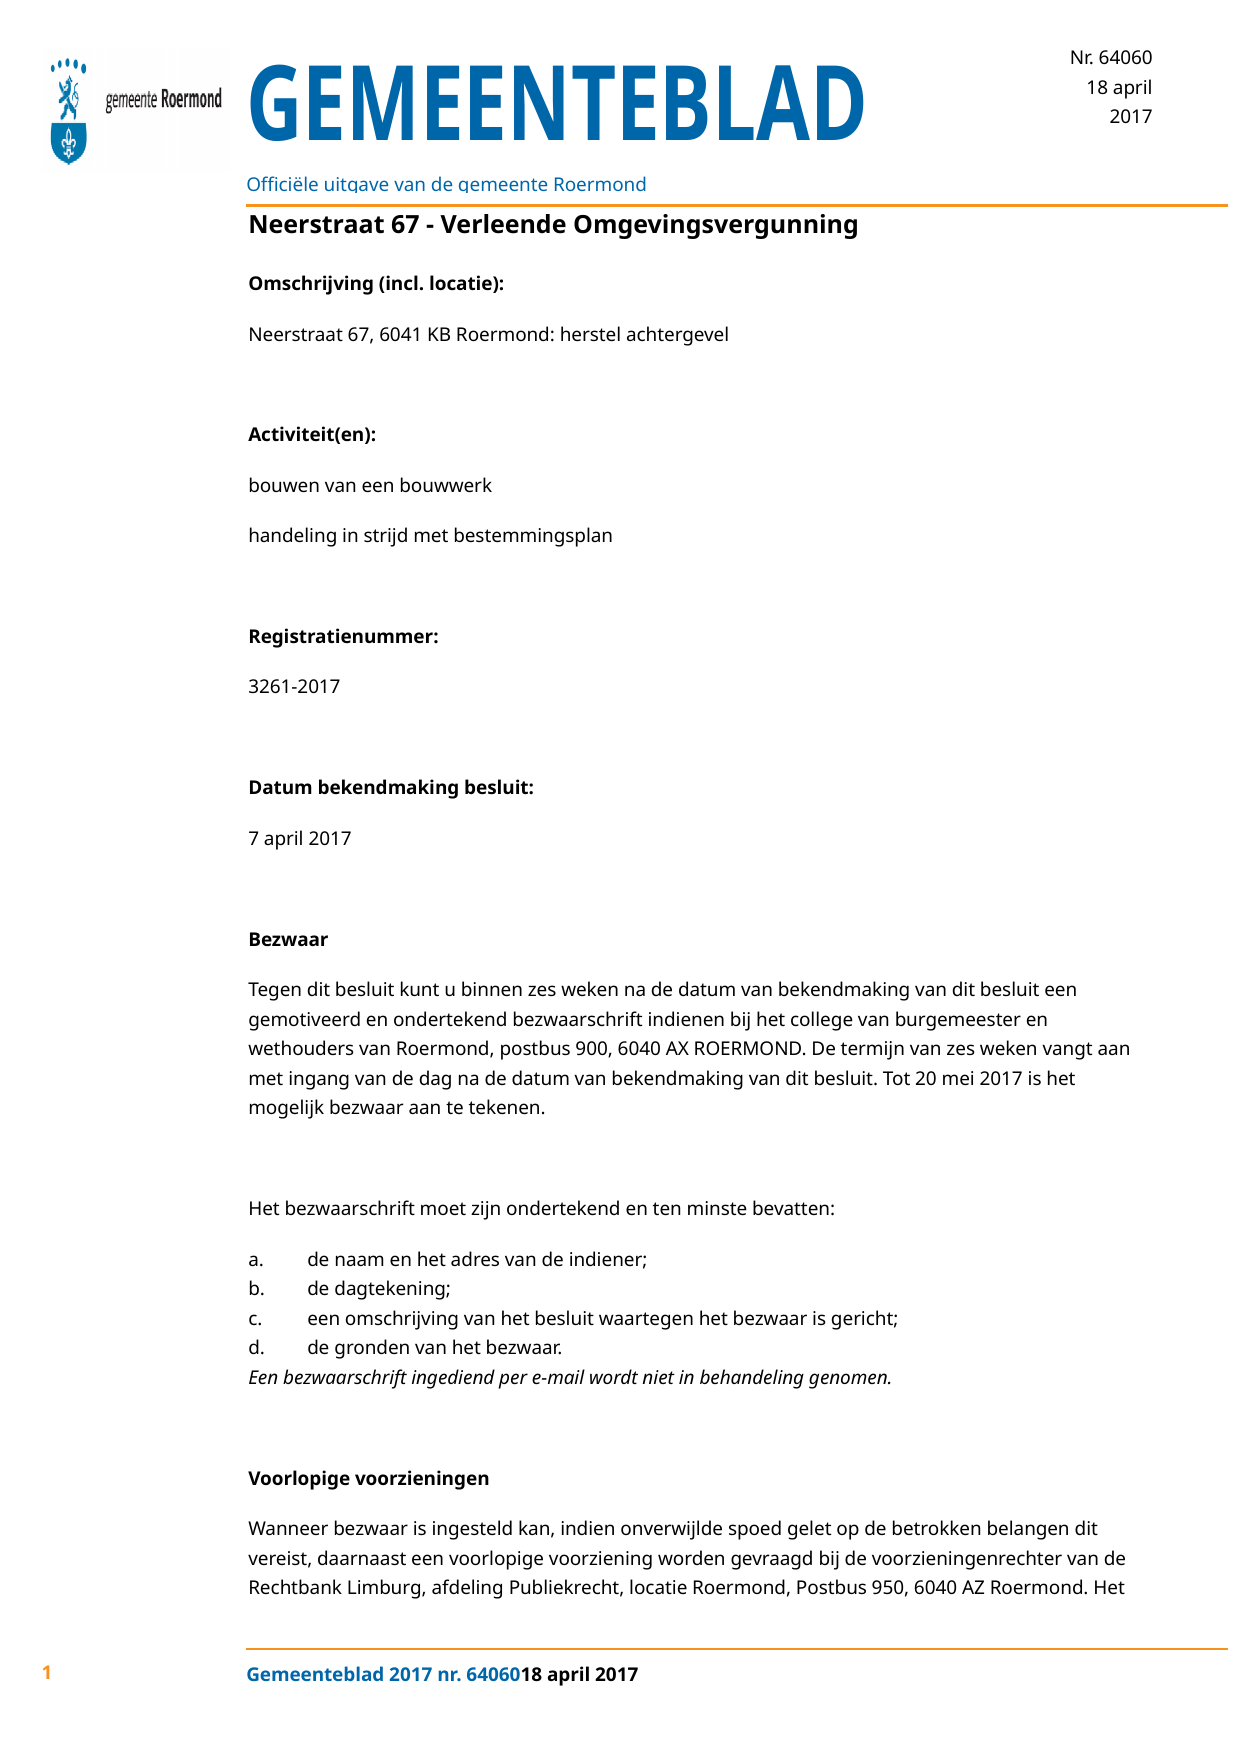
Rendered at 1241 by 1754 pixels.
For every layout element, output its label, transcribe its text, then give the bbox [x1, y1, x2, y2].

text 7 april 2017 [248, 825, 1152, 851]
text Activiteit(en): [248, 422, 1152, 447]
list een omschrijving van het besluit waartegen het bezwaar is gericht; [248, 1305, 1152, 1331]
list de dagtekening; [248, 1275, 1152, 1301]
text Het bezwaarschrift moet zijn ondertekend en ten minste bevatten: [248, 1195, 1152, 1221]
text Datum bekendmaking besluit: [248, 774, 1152, 800]
text Omschrijving (incl. locatie): [248, 270, 1152, 296]
text Bezwaar [248, 926, 1152, 951]
picture [41, 47, 231, 172]
text handeling in strijd met bestemmingsplan [248, 522, 1152, 548]
text Tegen dit besluit kunt u binnen zes weken na de datum van bekendmaking van dit besluit een gemotiveerd en ondertekend bezwaarschrift indienen bij het college van burgemeester en wethouders van Roermond, postbus 900, 6040 AX ROERMOND. De termijn van zes weken vangt aan met ingang van de dag na de datum van bekendmaking van dit besluit. Tot 20 mei 2017 is het mogelijk bezwaar aan te tekenen. [248, 976, 1152, 1120]
text Neerstraat 67 - Verleende Omgevingsvergunning [248, 207, 1152, 241]
list de naam en het adres van de indiener; [248, 1246, 1152, 1271]
text Voorlopige voorzieningen [248, 1465, 1152, 1491]
text 3261-2017 [248, 674, 1152, 699]
text Registratienummer: [248, 623, 1152, 649]
text Een bezwaarschrift ingediend per e-mail wordt niet in behandeling genomen. [248, 1364, 1152, 1390]
text bouwen van een bouwwerk [248, 472, 1152, 498]
text Neerstraat 67, 6041 KB Roermond: herstel achtergevel [248, 321, 1152, 346]
text Wanneer bezwaar is ingesteld kan, indien onverwijlde spoed gelet op de betrokken belangen dit vereist, daarnaast een voorlopige voorziening worden gevraagd bij de voorzieningenrechter van de Rechtbank Limburg, afdeling Publiekrecht, locatie Roermond, Postbus 950, 6040 AZ Roermond. Het [248, 1515, 1152, 1600]
list de gronden van het bezwaar. [248, 1334, 1152, 1360]
